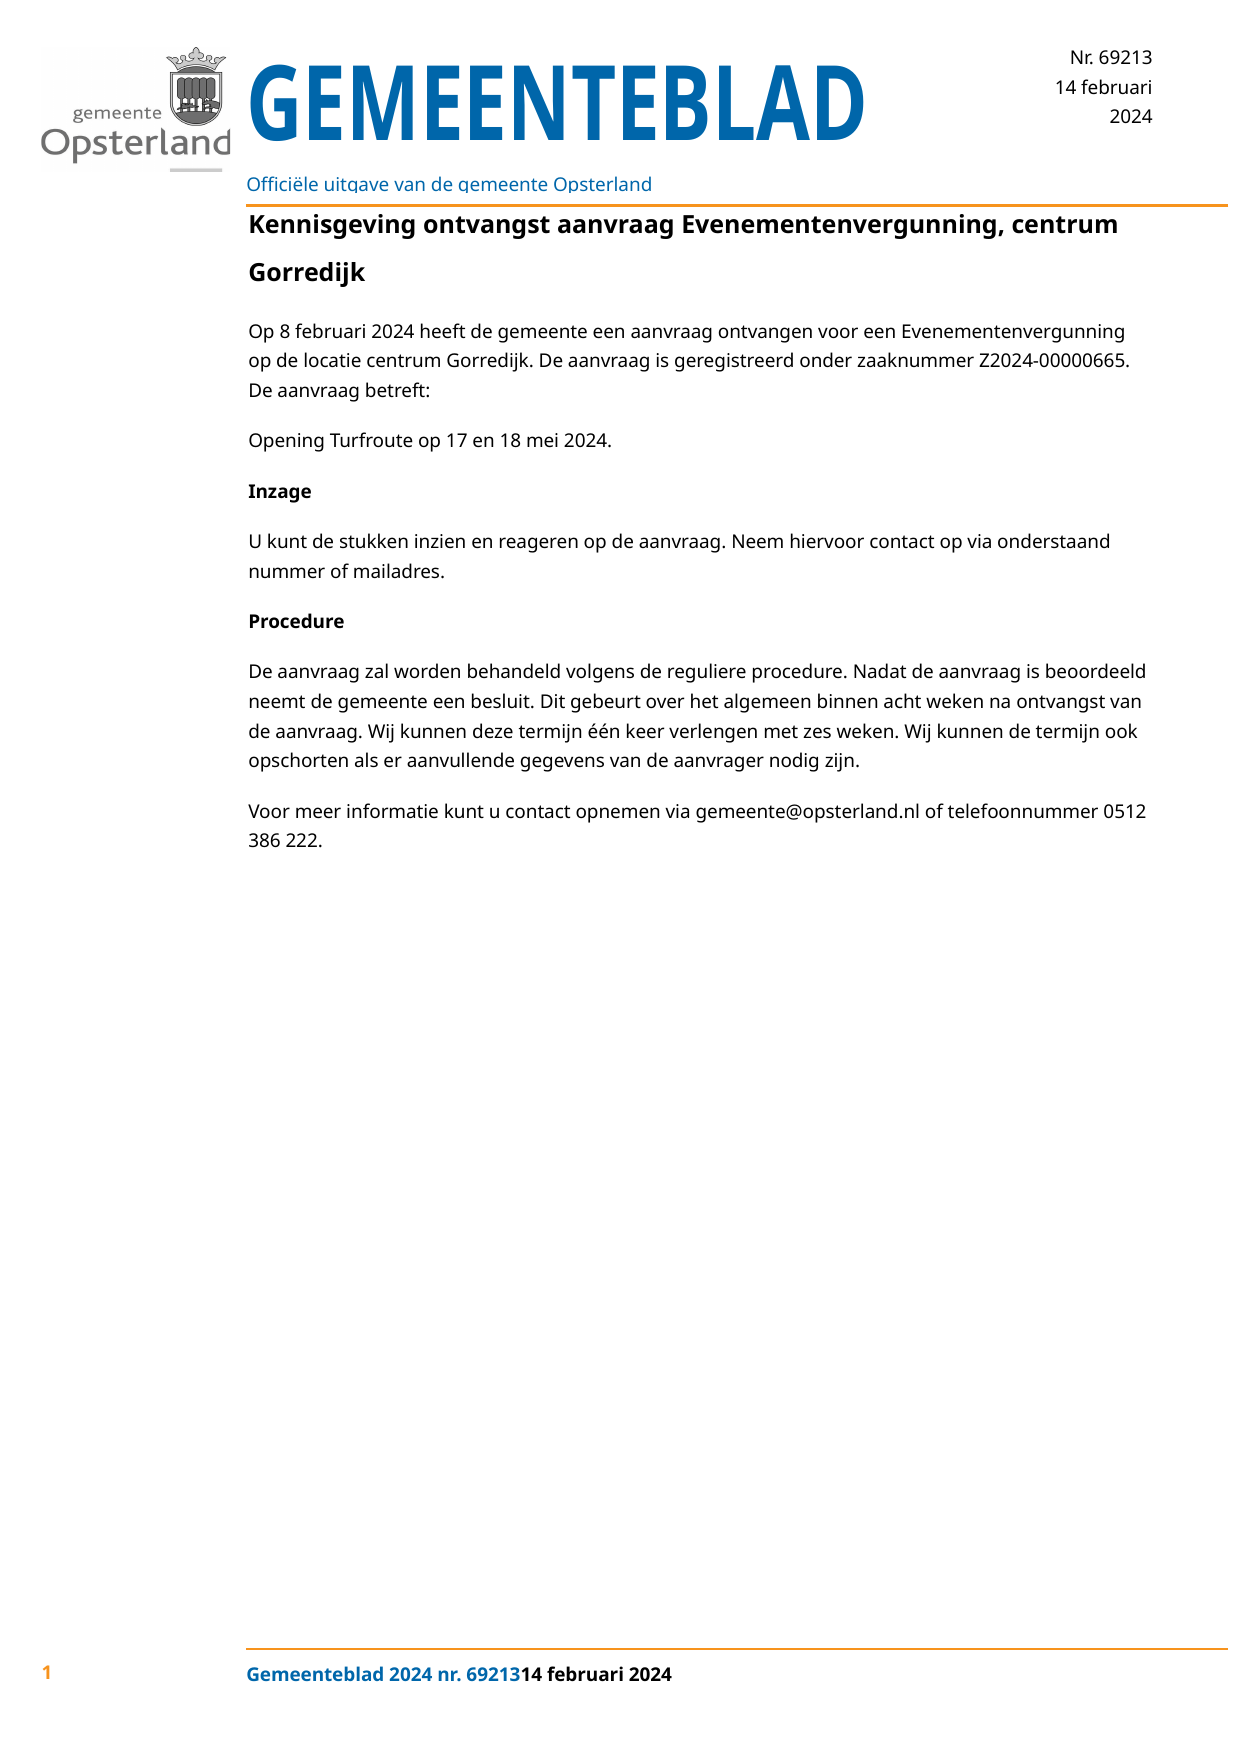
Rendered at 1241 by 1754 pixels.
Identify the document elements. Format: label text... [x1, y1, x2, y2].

text U kunt de stukken inzien en reageren op de aanvraag. Neem hiervoor contact op via onderstaand nummer of mailadres. [248, 528, 1152, 584]
text Voor meer informatie kunt u contact opnemen via gemeente@opsterland.nl of telefoonnummer 0512 386 222. [248, 798, 1152, 853]
text De aanvraag zal worden behandeld volgens de reguliere procedure. Nadat de aanvraag is beoordeeld neemt de gemeente een besluit. Dit gebeurt over het algemeen binnen acht weken na ontvangst van de aanvraag. Wij kunnen deze termijn één keer verlengen met zes weken. Wij kunnen de termijn ook opschorten als er aanvullende gegevens van de aanvrager nodig zijn. [248, 659, 1152, 773]
text Inzage [248, 478, 1152, 504]
picture [41, 47, 231, 172]
text Kennisgeving ontvangst aanvraag Evenementenvergunning, centrum Gorredijk [248, 207, 1152, 288]
text Op 8 februari 2024 heeft de gemeente een aanvraag ontvangen voor een Evenementenvergunning op de locatie centrum Gorredijk. De aanvraag is geregistreerd onder zaaknummer Z2024-00000665. De aanvraag betreft: [248, 318, 1152, 403]
text Procedure [248, 608, 1152, 634]
text Opening Turfroute op 17 en 18 mei 2024. [248, 427, 1152, 453]
